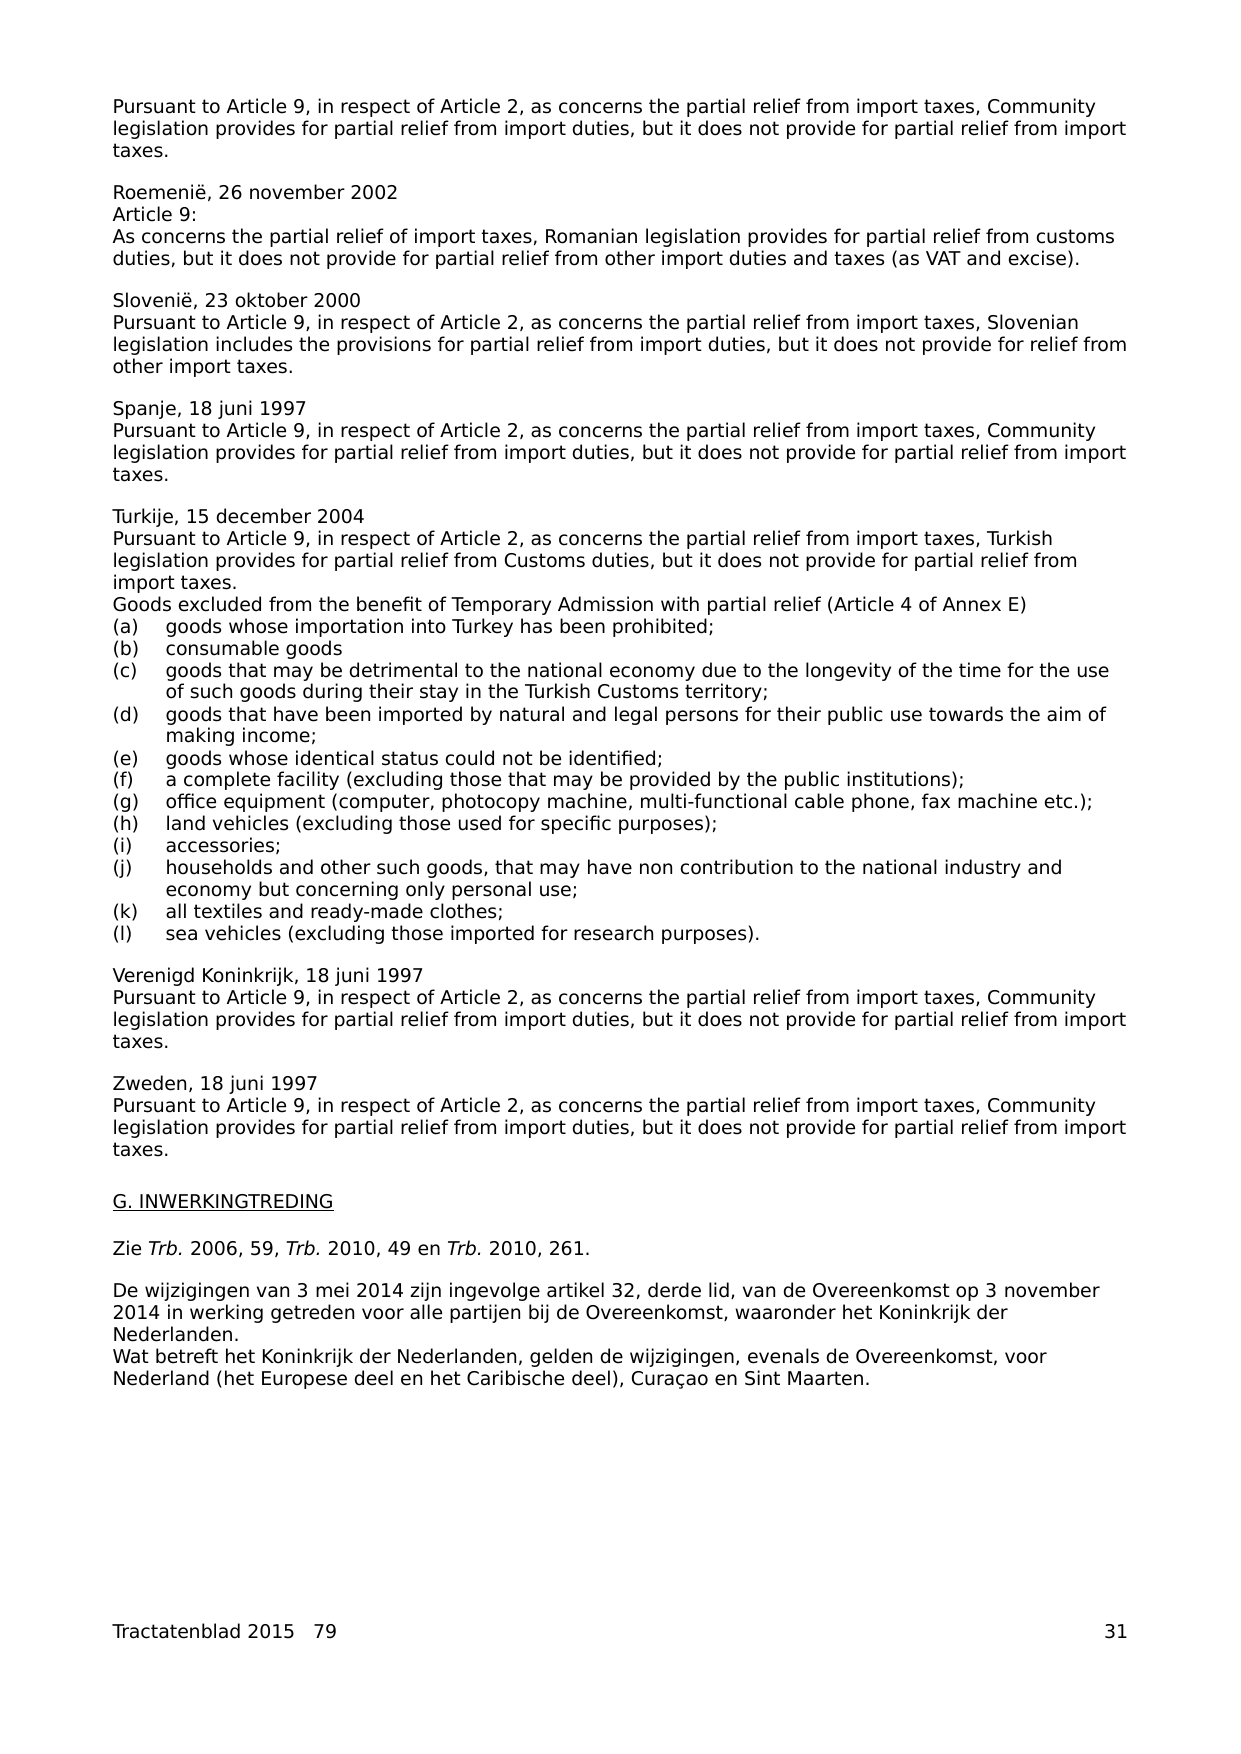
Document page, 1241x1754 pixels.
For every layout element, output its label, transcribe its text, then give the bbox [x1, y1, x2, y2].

text (d) goods that have been imported by natural and legal persons for their public use towards the aim of making income; [112, 703, 1128, 747]
text (b) consumable goods [112, 637, 1128, 659]
text (c) goods that may be detrimental to the national economy due to the longevity of the time for the use of such goods during their stay in the Turkish Customs territory; [112, 659, 1128, 703]
text Article 9: [112, 204, 1128, 226]
subtitle G. INWERKINGTREDING [112, 1191, 1128, 1213]
text Pursuant to Article 9, in respect of Article 2, as concerns the partial relief from import taxes, Community legislation provides for partial relief from import duties, but it does not provide for partial relief from import taxes. [112, 96, 1128, 162]
text (l) sea vehicles (excluding those imported for research purposes). [112, 923, 1128, 945]
text Zweden, 18 juni 1997 [112, 1073, 1128, 1095]
text (g) office equipment (computer, photocopy machine, multi-functional cable phone, fax machine etc.); [112, 791, 1128, 813]
text (f) a complete facility (excluding those that may be provided by the public institutions); [112, 769, 1128, 791]
text Verenigd Koninkrijk, 18 juni 1997 [112, 965, 1128, 987]
text Pursuant to Article 9, in respect of Article 2, as concerns the partial relief from import taxes, Slovenian legislation includes the provisions for partial relief from import duties, but it does not provide for relief from other import taxes. [112, 312, 1128, 378]
text (e) goods whose identical status could not be identified; [112, 747, 1128, 769]
text Pursuant to Article 9, in respect of Article 2, as concerns the partial relief from import taxes, Turkish legislation provides for partial relief from Customs duties, but it does not provide for partial relief from import taxes. [112, 528, 1128, 593]
text (a) goods whose importation into Turkey has been prohibited; [112, 616, 1128, 637]
text (k) all textiles and ready-made clothes; [112, 901, 1128, 923]
text Spanje, 18 juni 1997 [112, 398, 1128, 420]
text Wat betreft het Koninkrijk der Nederlanden, gelden de wijzigingen, evenals de Overeenkomst, voor Nederland (het Europese deel en het Caribische deel), Curaçao en Sint Maarten. [112, 1346, 1128, 1390]
text Goods excluded from the benefit of Temporary Admission with partial relief (Article 4 of Annex E) [112, 593, 1128, 616]
text Pursuant to Article 9, in respect of Article 2, as concerns the partial relief from import taxes, Community legislation provides for partial relief from import duties, but it does not provide for partial relief from import taxes. [112, 987, 1128, 1053]
text (j) households and other such goods, that may have non contribution to the national industry and economy but concerning only personal use; [112, 857, 1128, 901]
text Pursuant to Article 9, in respect of Article 2, as concerns the partial relief from import taxes, Community legislation provides for partial relief from import duties, but it does not provide for partial relief from import taxes. [112, 420, 1128, 486]
text (h) land vehicles (excluding those used for specific purposes); [112, 813, 1128, 835]
text De wijzigingen van 3 mei 2014 zijn ingevolge artikel 32, derde lid, van de Overeenkomst op 3 november 2014 in werking getreden voor alle partijen bij de Overeenkomst, waaronder het Koninkrijk der Nederlanden. [112, 1280, 1128, 1346]
text Turkije, 15 december 2004 [112, 506, 1128, 528]
text (i) accessories; [112, 835, 1128, 857]
text Zie Trb. 2006, 59, Trb. 2010, 49 en Trb. 2010, 261. [112, 1238, 1128, 1260]
text Slovenië, 23 oktober 2000 [112, 290, 1128, 312]
text Pursuant to Article 9, in respect of Article 2, as concerns the partial relief from import taxes, Community legislation provides for partial relief from import duties, but it does not provide for partial relief from import taxes. [112, 1095, 1128, 1161]
text As concerns the partial relief of import taxes, Romanian legislation provides for partial relief from customs duties, but it does not provide for partial relief from other import duties and taxes (as VAT and excise). [112, 226, 1128, 270]
text Roemenië, 26 november 2002 [112, 182, 1128, 204]
